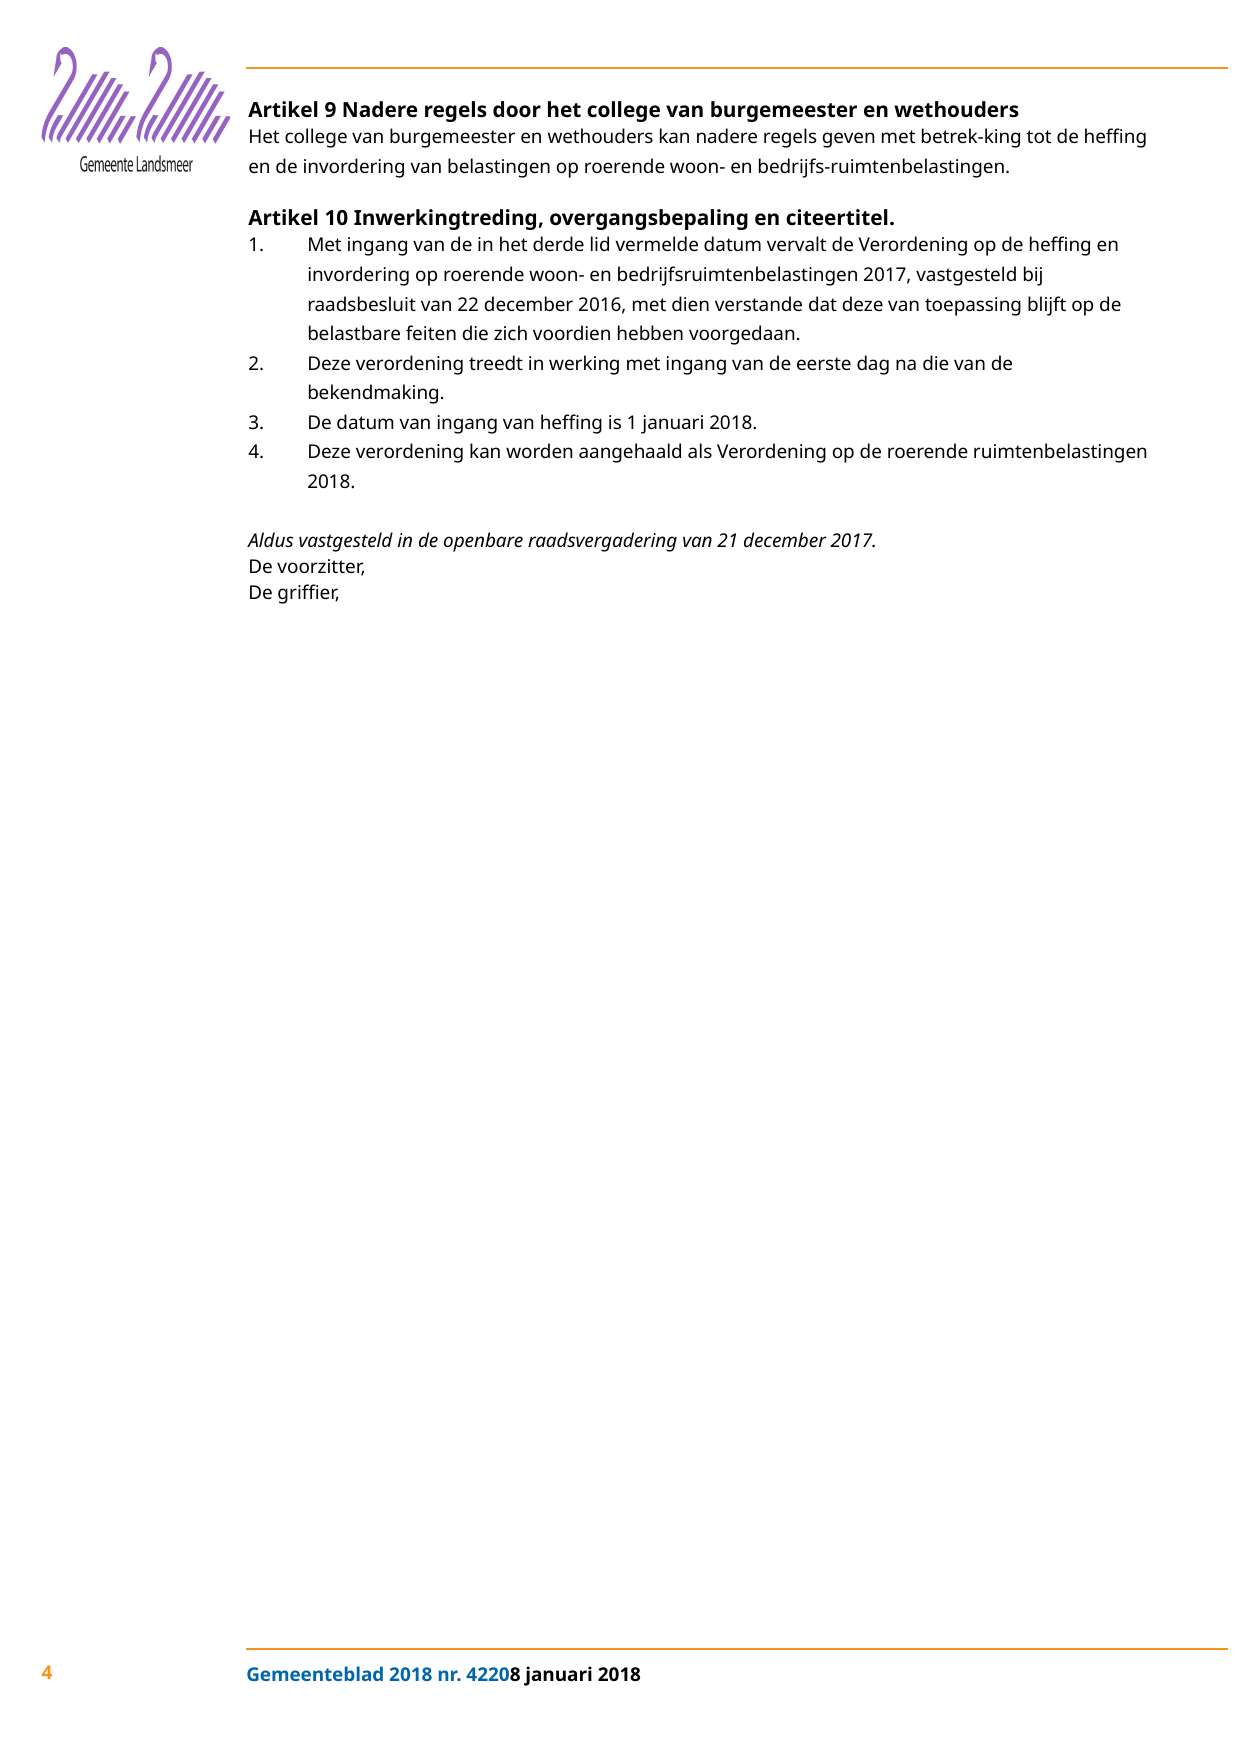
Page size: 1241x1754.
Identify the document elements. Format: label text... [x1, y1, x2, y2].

picture [41, 47, 231, 172]
text Aldus vastgesteld in de openbare raadsvergadering van 21 december 2017. [248, 527, 1152, 553]
list Met ingang van de in het derde lid vermelde datum vervalt de Verordening op de heffing en invordering op roerende woon- en bedrijfsruimtenbelastingen 2017, vastgesteld bij raadsbesluit van 22 december 2016, met dien verstande dat deze van toepassing blijft op de belastbare feiten die zich voordien hebben voorgedaan. [248, 232, 1152, 346]
list De datum van ingang van heffing is 1 januari 2018. [248, 409, 1152, 435]
list Deze verordening treedt in werking met ingang van de eerste dag na die van de bekendmaking. [248, 350, 1152, 405]
text Artikel 9 Nadere regels door het college van burgemeester en wethouders [248, 95, 1152, 123]
text Het college van burgemeester en wethouders kan nadere regels geven met betrek-king tot de heffing en de invordering van belastingen op roerende woon- en bedrijfs-ruimtenbelastingen. [248, 123, 1152, 178]
text Artikel 10 Inwerkingtreding, overgangsbepaling en citeertitel. [248, 203, 1152, 232]
text De voorzitter, [248, 553, 1152, 579]
list Deze verordening kan worden aangehaald als Verordening op de roerende ruimtenbelastingen 2018. [248, 439, 1152, 494]
text De griffier, [248, 579, 1152, 605]
